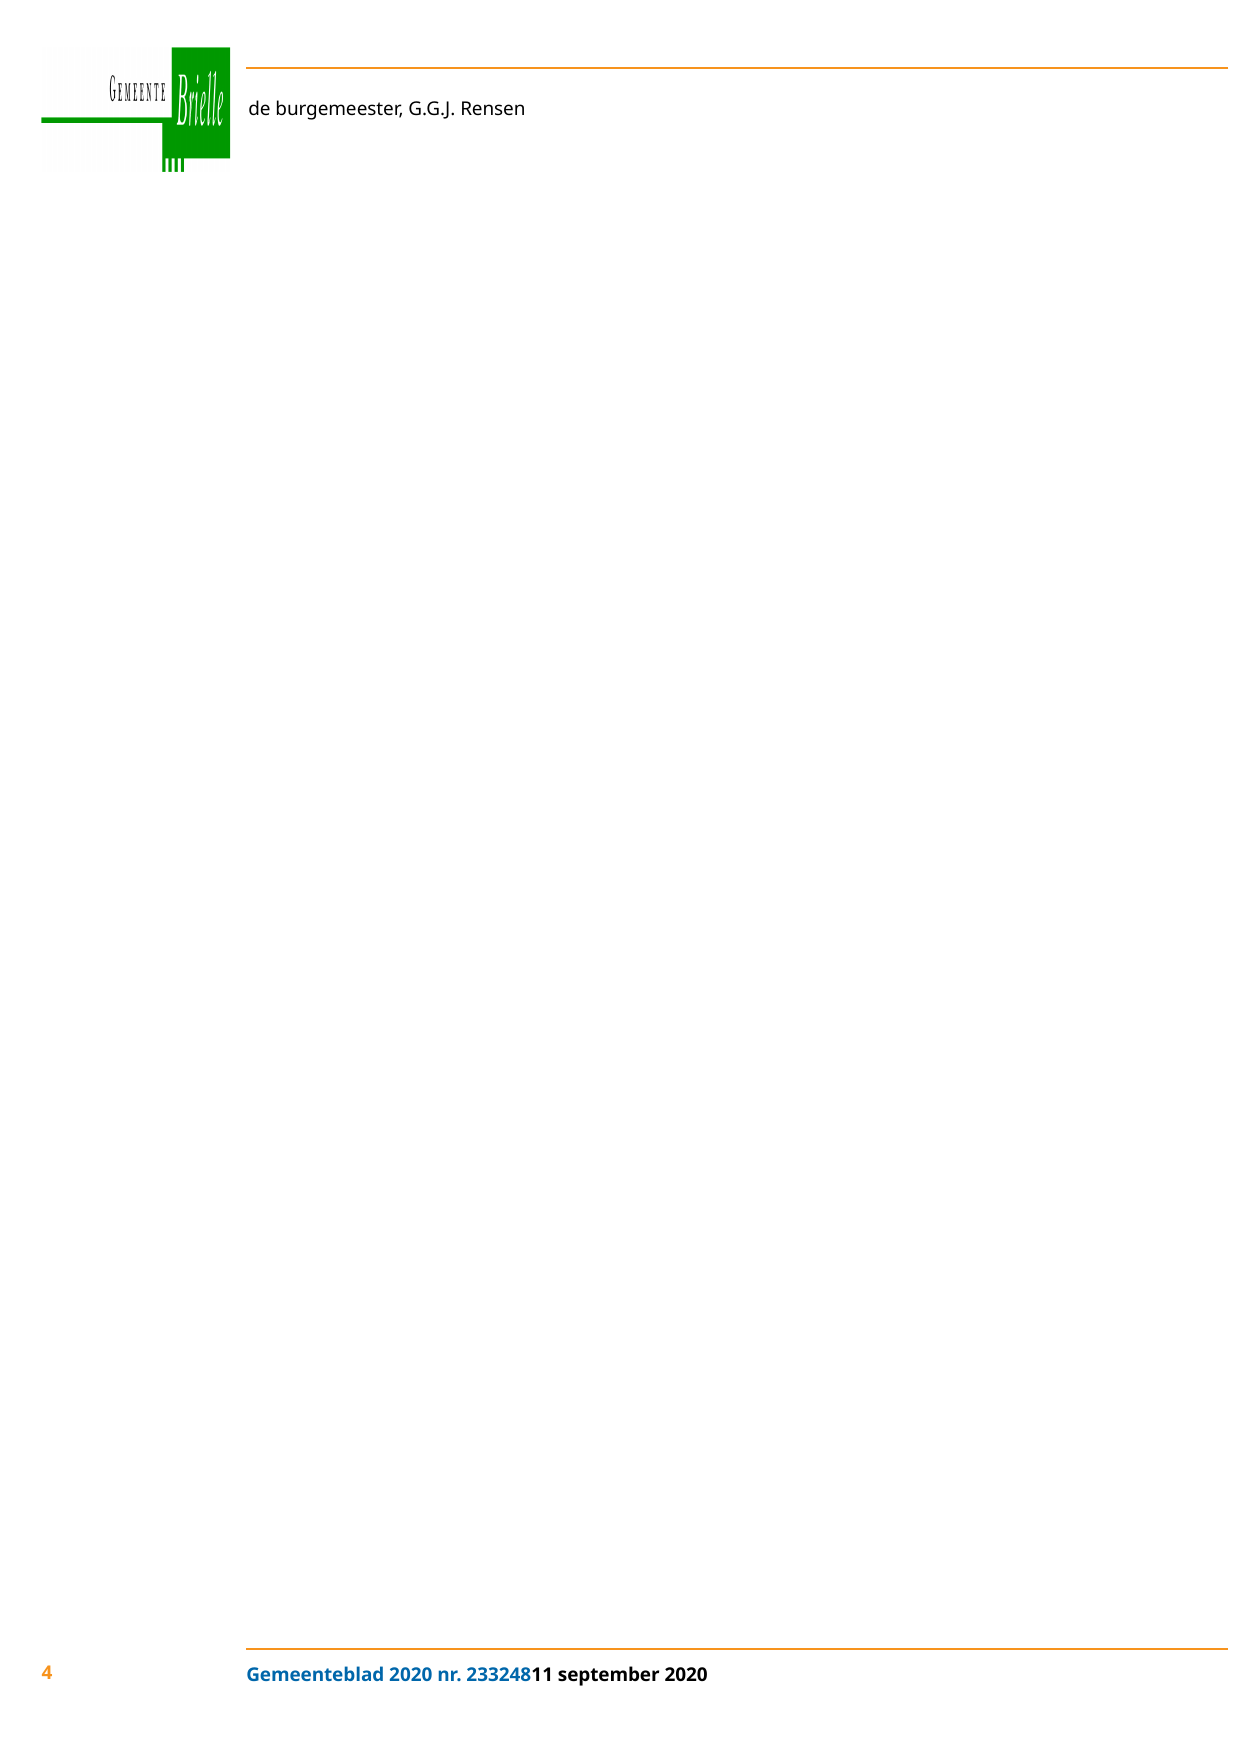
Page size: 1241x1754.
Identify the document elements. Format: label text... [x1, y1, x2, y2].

picture [41, 47, 231, 172]
text de burgemeester, G.G.J. Rensen [248, 95, 1152, 121]
